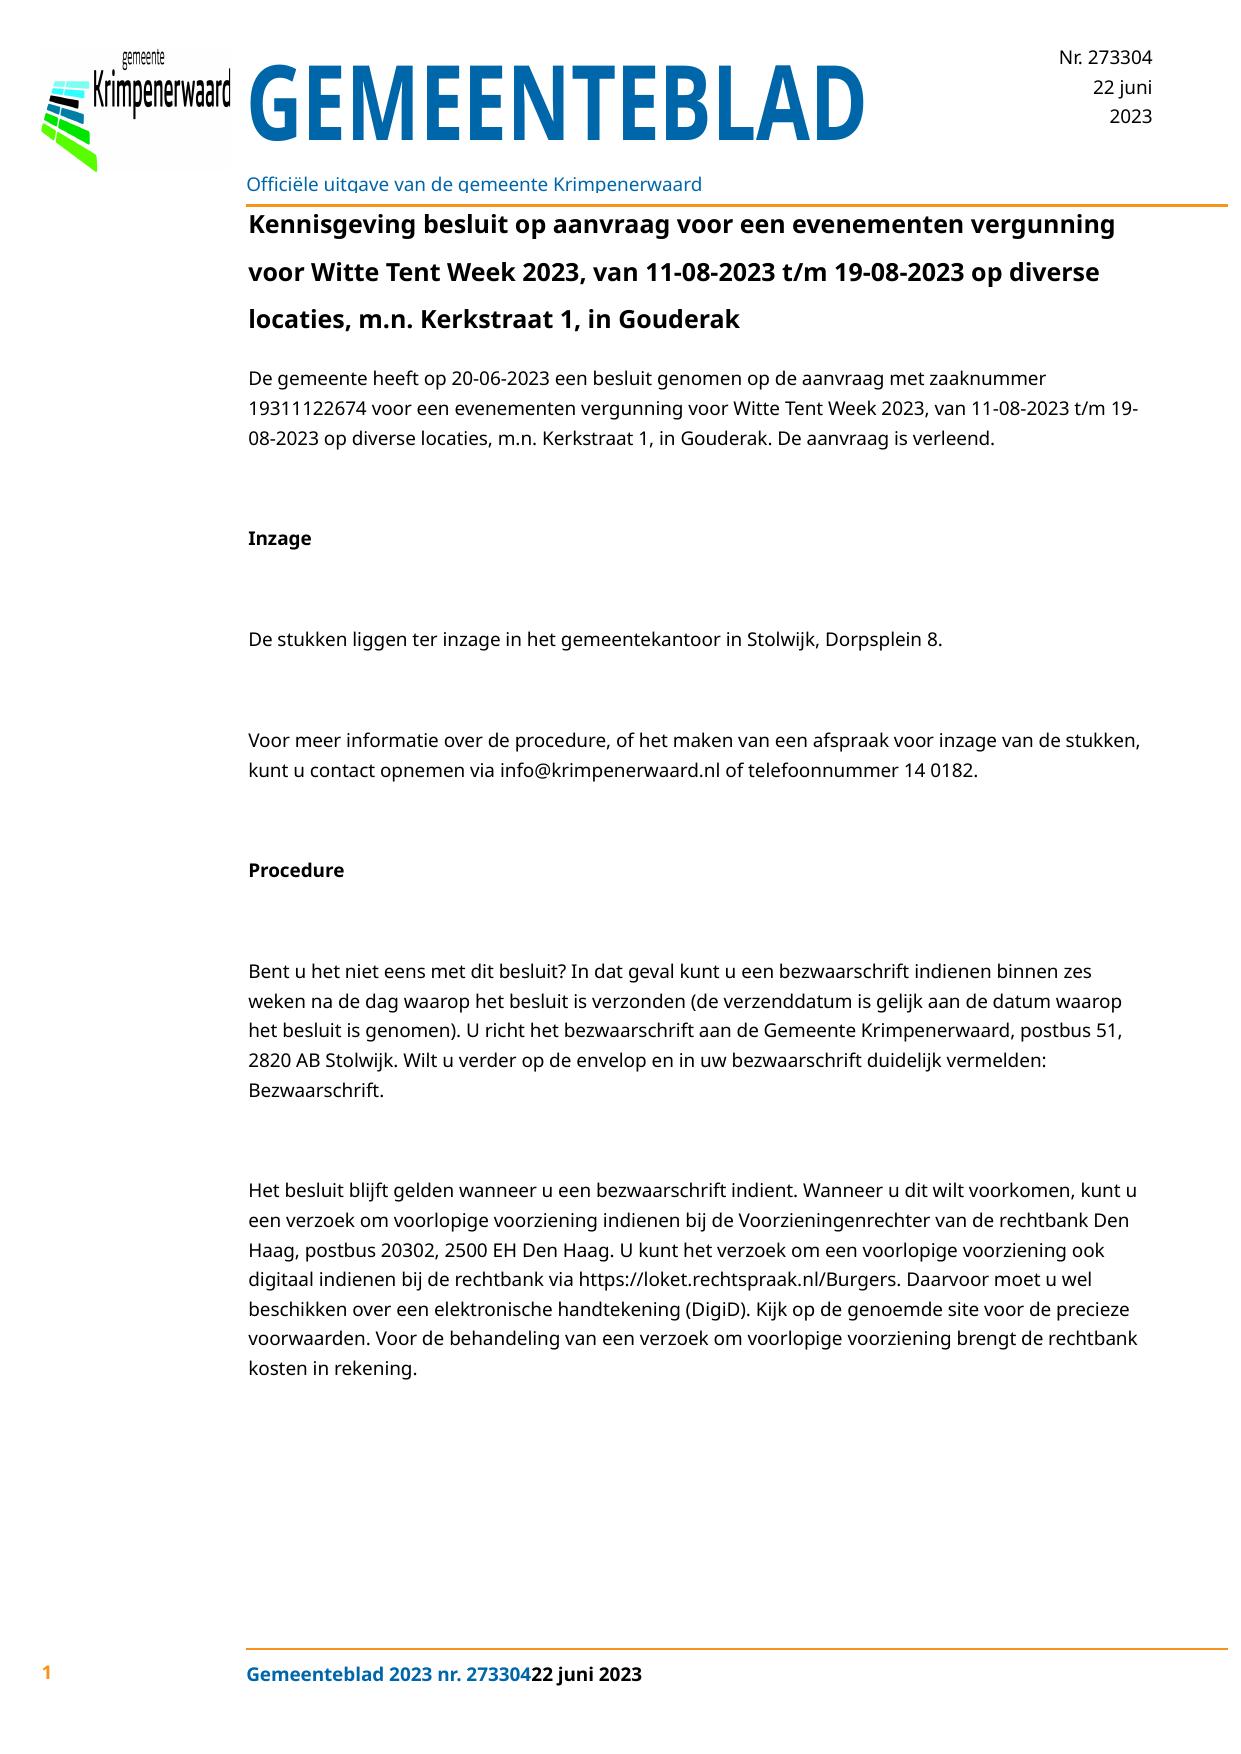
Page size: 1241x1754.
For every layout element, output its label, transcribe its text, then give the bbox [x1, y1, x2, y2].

text Inzage [248, 526, 1152, 551]
text De stukken liggen ter inzage in het gemeentekantoor in Stolwijk, Dorpsplein 8. [248, 626, 1152, 652]
picture [41, 47, 231, 172]
text Kennisgeving besluit op aanvraag voor een evenementen vergunning voor Witte Tent Week 2023, van 11-08-2023 t/m 19-08-2023 op diverse locaties, m.n. Kerkstraat 1, in Gouderak [248, 207, 1152, 336]
text Voor meer informatie over de procedure, of het maken van een afspraak voor inzage van de stukken, kunt u contact opnemen via info@krimpenerwaard.nl of telefoonnummer 14 0182. [248, 727, 1152, 782]
text Het besluit blijft gelden wanneer u een bezwaarschrift indient. Wanneer u dit wilt voorkomen, kunt u een verzoek om voorlopige voorziening indienen bij de Voorzieningenrechter van de rechtbank Den Haag, postbus 20302, 2500 EH Den Haag. U kunt het verzoek om een voorlopige voorziening ook digitaal indienen bij de rechtbank via https://loket.rechtspraak.nl/Burgers. Daarvoor moet u wel beschikken over een elektronische handtekening (DigiD). Kijk op de genoemde site voor de precieze voorwaarden. Voor de behandeling van een verzoek om voorlopige voorziening brengt de rechtbank kosten in rekening. [248, 1178, 1152, 1381]
text Bent u het niet eens met dit besluit? In dat geval kunt u een bezwaarschrift indienen binnen zes weken na de dag waarop het besluit is verzonden (de verzenddatum is gelijk aan de datum waarop het besluit is genomen). U richt het bezwaarschrift aan de Gemeente Krimpenerwaard, postbus 51, 2820 AB Stolwijk. Wilt u verder op de envelop en in uw bezwaarschrift duidelijk vermelden: Bezwaarschrift. [248, 958, 1152, 1102]
text Procedure [248, 858, 1152, 883]
text De gemeente heeft op 20-06-2023 een besluit genomen op de aanvraag met zaaknummer 19311122674 voor een evenementen vergunning voor Witte Tent Week 2023, van 11-08-2023 t/m 19-08-2023 op diverse locaties, m.n. Kerkstraat 1, in Gouderak. De aanvraag is verleend. [248, 366, 1152, 450]
